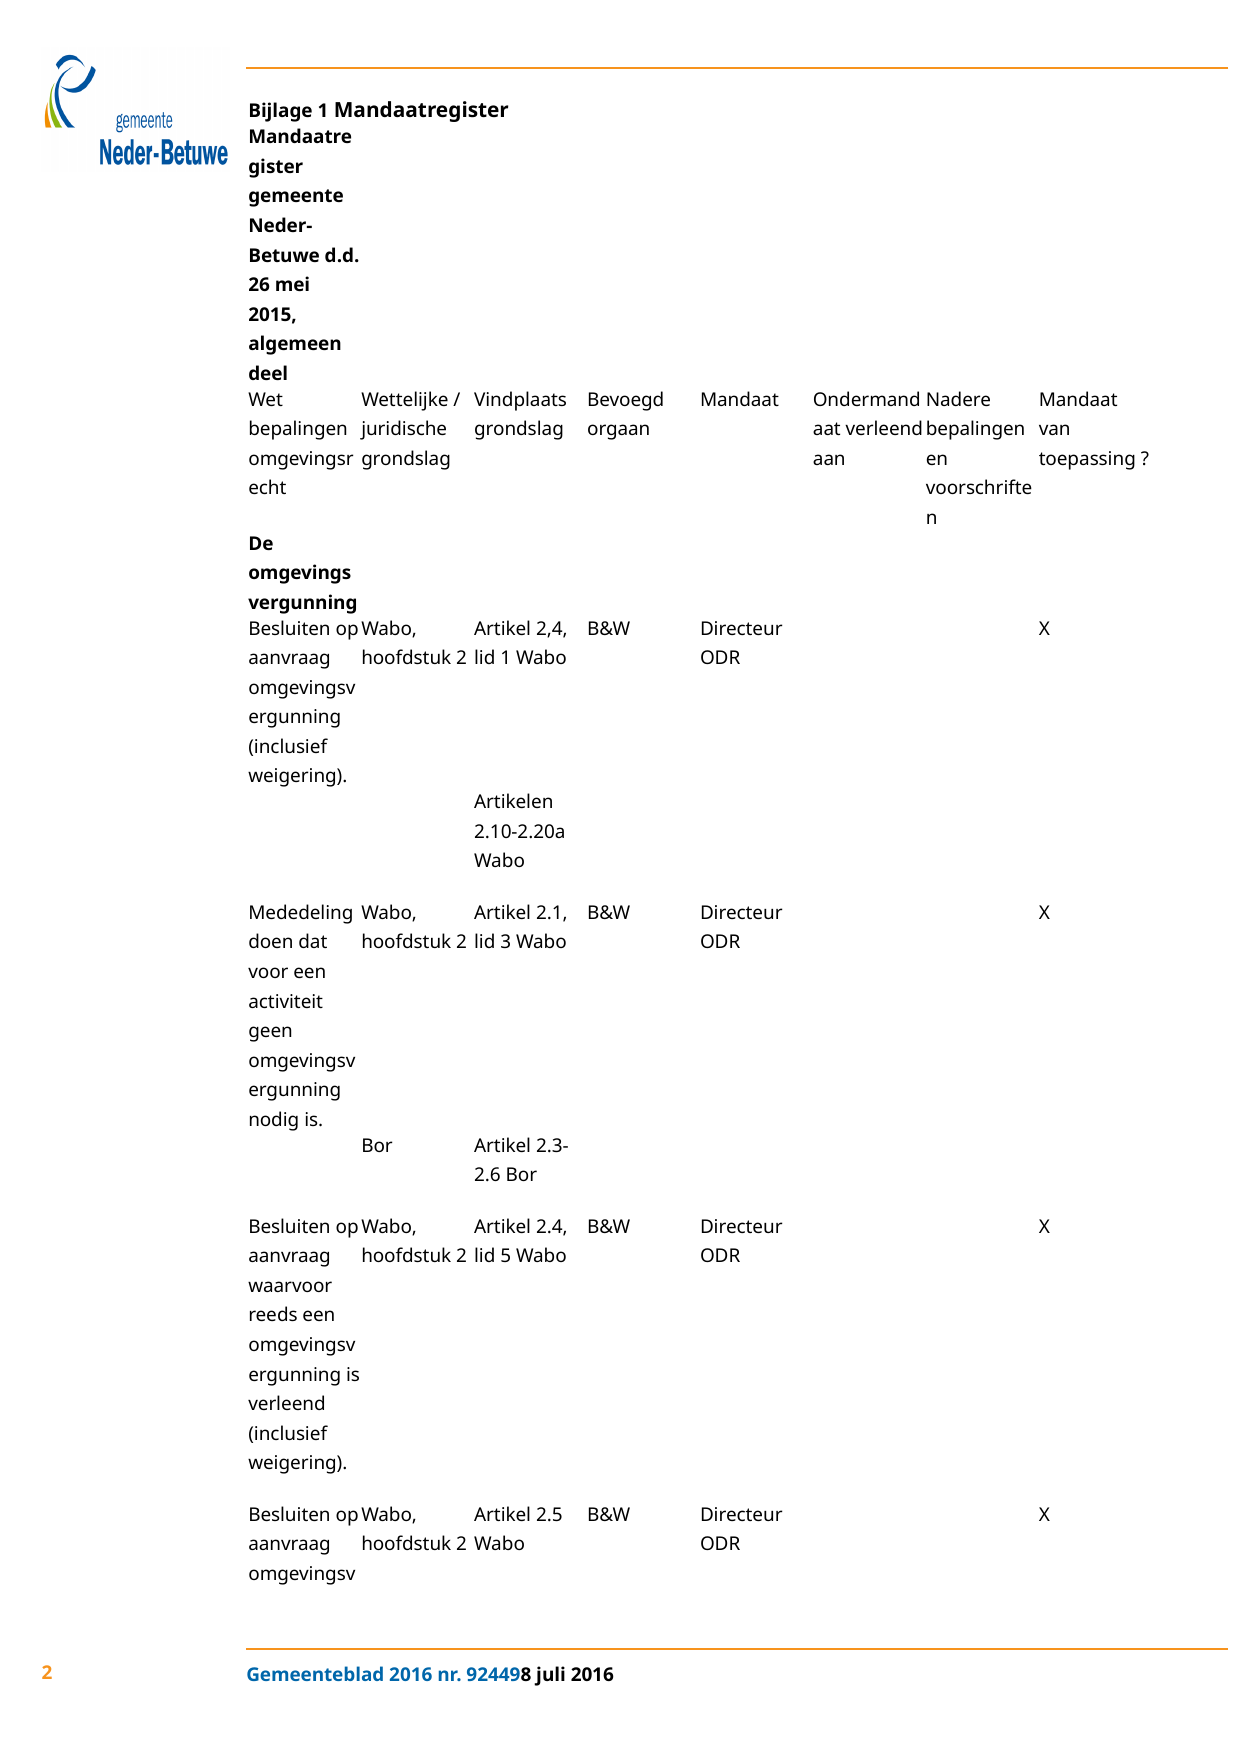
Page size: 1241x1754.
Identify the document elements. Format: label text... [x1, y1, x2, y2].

table_cell [474, 1187, 587, 1213]
table_cell X [1039, 615, 1152, 788]
table_cell [926, 1213, 1038, 1475]
table_cell [587, 530, 700, 615]
table_header [361, 124, 474, 386]
picture [41, 47, 231, 172]
table_cell [361, 530, 474, 615]
table_cell Wet bepalingen omgevingsrecht [248, 386, 361, 530]
table_cell [1039, 1132, 1152, 1187]
table_cell Wabo, hoofdstuk 2 [361, 899, 474, 1132]
table_header [813, 124, 926, 386]
table_cell [700, 1475, 813, 1501]
table_cell [361, 1187, 474, 1213]
table_cell [813, 1187, 926, 1213]
table_cell Directeur ODR [700, 615, 813, 788]
table_cell [587, 1475, 700, 1501]
table_cell [813, 1501, 926, 1586]
table_cell Mandaat van toepassing ? [1039, 386, 1152, 530]
table_header [700, 124, 813, 386]
table_cell [361, 873, 474, 899]
table_cell [813, 615, 926, 788]
table_cell [700, 789, 813, 873]
table_header [587, 124, 700, 386]
table_cell X [1039, 899, 1152, 1132]
table_cell [248, 1187, 361, 1213]
table_cell Bevoegd orgaan [587, 386, 700, 530]
table_cell Directeur ODR [700, 1213, 813, 1475]
table_cell [926, 873, 1038, 899]
table_cell [813, 1475, 926, 1501]
table_cell X [1039, 1501, 1152, 1586]
table_cell Artikel 2.3-2.6 Bor [474, 1132, 587, 1187]
table_cell [926, 615, 1038, 788]
table_cell [1039, 530, 1152, 615]
table_header [1039, 124, 1152, 386]
table_cell [926, 1501, 1038, 1586]
table_cell [587, 789, 700, 873]
table_cell [926, 1187, 1038, 1213]
table_cell [700, 1187, 813, 1213]
table_cell [926, 899, 1038, 1132]
table_cell Artikel 2.5 Wabo [474, 1501, 587, 1586]
table_cell Directeur ODR [700, 1501, 813, 1586]
table_cell [248, 1132, 361, 1187]
table_cell [926, 1475, 1038, 1501]
table_cell [813, 530, 926, 615]
table_cell De omgevingsvergunning [248, 530, 361, 615]
table_cell Directeur ODR [700, 899, 813, 1132]
table_cell Wettelijke / juridische grondslag [361, 386, 474, 530]
table_cell Nadere bepalingen en voorschriften [926, 386, 1038, 530]
table_cell Wabo, hoofdstuk 2 [361, 1213, 474, 1475]
table_header [926, 124, 1038, 386]
table_cell Artikel 2.4, lid 5 Wabo [474, 1213, 587, 1475]
table_cell [813, 1132, 926, 1187]
table_header [474, 124, 587, 386]
table_cell [587, 1132, 700, 1187]
table_cell Artikel 2.1, lid 3 Wabo [474, 899, 587, 1132]
table_cell Vindplaats grondslag [474, 386, 587, 530]
table_cell [813, 789, 926, 873]
table_header Mandaatregister gemeente Neder-Betuwe d.d. 26 mei 2015, algemeen deel [248, 124, 361, 386]
table_cell Ondermandaat verleend aan [813, 386, 926, 530]
table_cell Wabo, hoofdstuk 2 [361, 1501, 474, 1586]
table_cell Besluiten op aanvraag waarvoor reeds een omgevingsvergunning is verleend (inclusief weigering). [248, 1213, 361, 1475]
table_cell [1039, 1475, 1152, 1501]
table_cell [1039, 873, 1152, 899]
table_cell [1039, 789, 1152, 873]
table_cell Mandaat [700, 386, 813, 530]
table_cell [926, 1132, 1038, 1187]
table_cell [926, 530, 1038, 615]
table_cell Besluiten op aanvraag omgevingsvergunning (inclusief weigering). [248, 615, 361, 788]
table_cell Mededeling doen dat voor een activiteit geen omgevingsvergunning nodig is. [248, 899, 361, 1132]
table_cell [813, 899, 926, 1132]
table_cell [474, 1475, 587, 1501]
table_cell [700, 1132, 813, 1187]
table_cell Artikelen 2.10-2.20a Wabo [474, 789, 587, 873]
table_cell [1039, 1187, 1152, 1213]
table_cell [248, 1475, 361, 1501]
table_cell Wabo, hoofdstuk 2 [361, 615, 474, 788]
table_cell [700, 873, 813, 899]
table_cell B&W [587, 899, 700, 1132]
table_cell [248, 789, 361, 873]
table_cell [248, 873, 361, 899]
table_cell X [1039, 1213, 1152, 1475]
table_cell [813, 1213, 926, 1475]
table_cell B&W [587, 615, 700, 788]
table_cell [926, 789, 1038, 873]
table_cell B&W [587, 1213, 700, 1475]
table_cell [361, 1475, 474, 1501]
text Bijlage 1 Mandaatregister [248, 95, 1152, 123]
table_cell [474, 873, 587, 899]
table_cell Besluiten op aanvraag omgevingsv [248, 1501, 361, 1586]
table_cell [813, 873, 926, 899]
table_cell [474, 530, 587, 615]
table_cell Artikel 2,4, lid 1 Wabo [474, 615, 587, 788]
table_cell [700, 530, 813, 615]
table_cell [587, 873, 700, 899]
table_cell B&W [587, 1501, 700, 1586]
table_cell [587, 1187, 700, 1213]
table_cell Bor [361, 1132, 474, 1187]
table_cell [361, 789, 474, 873]
